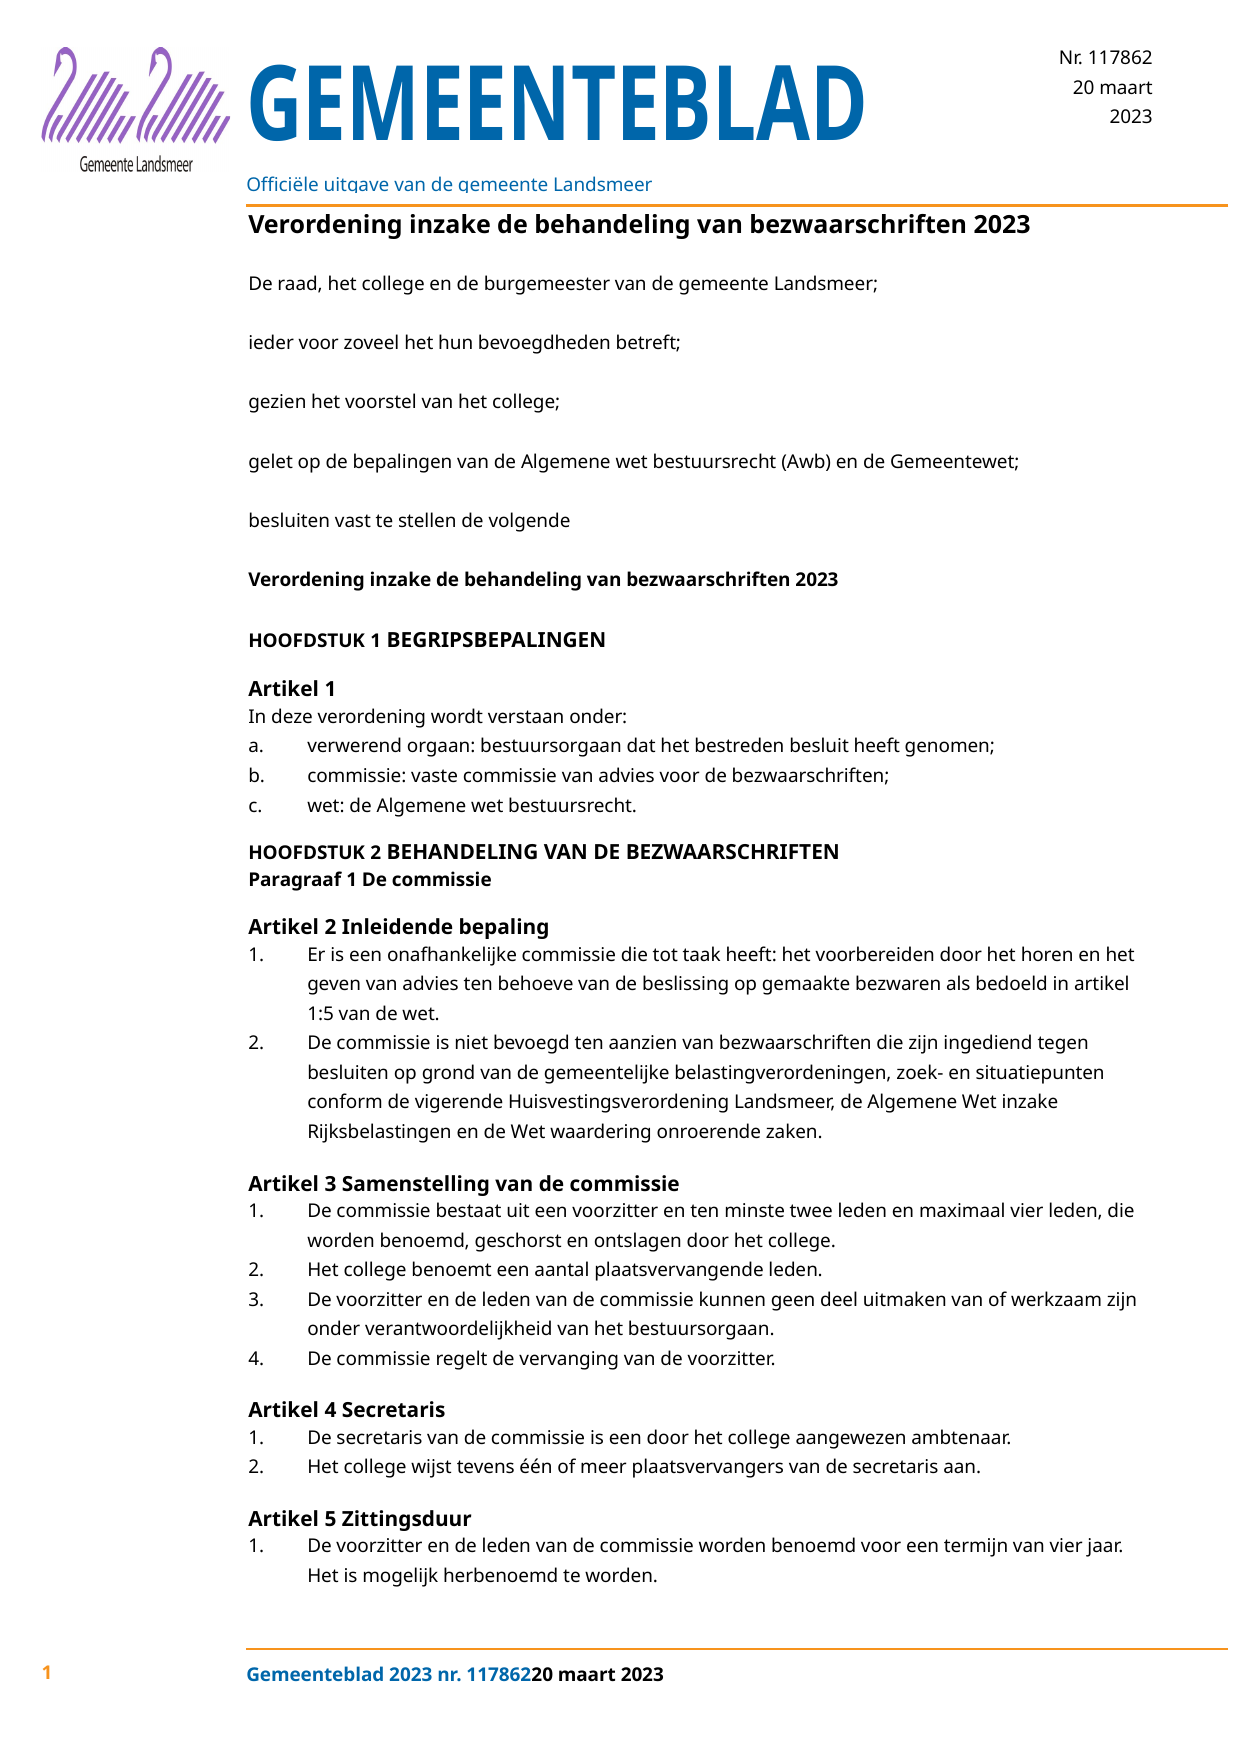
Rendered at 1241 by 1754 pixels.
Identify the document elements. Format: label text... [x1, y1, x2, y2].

list Er is een onafhankelijke commissie die tot taak heeft: het voorbereiden door het horen en het geven van advies ten behoeve van de beslissing op gemaakte bezwaren als bedoeld in artikel 1:5 van de wet. [248, 941, 1152, 1026]
picture [41, 47, 231, 172]
text De raad, het college en de burgemeester van de gemeente Landsmeer; [248, 270, 1152, 296]
text gezien het voorstel van het college; [248, 389, 1152, 414]
list commissie: vaste commissie van advies voor de bezwaarschriften; [248, 762, 1152, 788]
text Artikel 4 Secretaris [248, 1396, 1152, 1424]
text HOOFDSTUK 1 BEGRIPSBEPALINGEN [248, 625, 1152, 654]
list verwerend orgaan: bestuursorgaan dat het bestreden besluit heeft genomen; [248, 733, 1152, 758]
list De secretaris van de commissie is een door het college aangewezen ambtenaar. [248, 1424, 1152, 1450]
list De voorzitter en de leden van de commissie worden benoemd voor een termijn van vier jaar. Het is mogelijk herbenoemd te worden. [248, 1532, 1152, 1588]
list Het college benoemt een aantal plaatsvervangende leden. [248, 1256, 1152, 1282]
text HOOFDSTUK 2 BEHANDELING VAN DE BEZWAARSCHRIFTEN [248, 837, 1152, 866]
list Het college wijst tevens één of meer plaatsvervangers van de secretaris aan. [248, 1453, 1152, 1479]
list De commissie is niet bevoegd ten aanzien van bezwaarschriften die zijn ingediend tegen besluiten op grond van de gemeentelijke belastingverordeningen, zoek- en situatiepunten conform de vigerende Huisvestingsverordening Landsmeer, de Algemene Wet inzake Rijksbelastingen en de Wet waardering onroerende zaken. [248, 1029, 1152, 1144]
text Artikel 5 Zittingsduur [248, 1504, 1152, 1532]
text Artikel 1 [248, 674, 1152, 703]
text In deze verordening wordt verstaan onder: [248, 703, 1152, 729]
text gelet op de bepalingen van de Algemene wet bestuursrecht (Awb) en de Gemeentewet; [248, 448, 1152, 473]
text Artikel 3 Samenstelling van de commissie [248, 1169, 1152, 1197]
text Verordening inzake de behandeling van bezwaarschriften 2023 [248, 207, 1152, 241]
list De commissie regelt de vervanging van de voorzitter. [248, 1345, 1152, 1371]
list wet: de Algemene wet bestuursrecht. [248, 792, 1152, 817]
list De commissie bestaat uit een voorzitter en ten minste twee leden en maximaal vier leden, die worden benoemd, geschorst en ontslagen door het college. [248, 1197, 1152, 1252]
text Paragraaf 1 De commissie [248, 866, 1152, 892]
text besluiten vast te stellen de volgende [248, 507, 1152, 533]
text ieder voor zoveel het hun bevoegdheden betreft; [248, 329, 1152, 355]
text Artikel 2 Inleidende bepaling [248, 912, 1152, 941]
text Verordening inzake de behandeling van bezwaarschriften 2023 [248, 566, 1152, 592]
list De voorzitter en de leden van de commissie kunnen geen deel uitmaken van of werkzaam zijn onder verantwoordelijkheid van het bestuursorgaan. [248, 1286, 1152, 1341]
